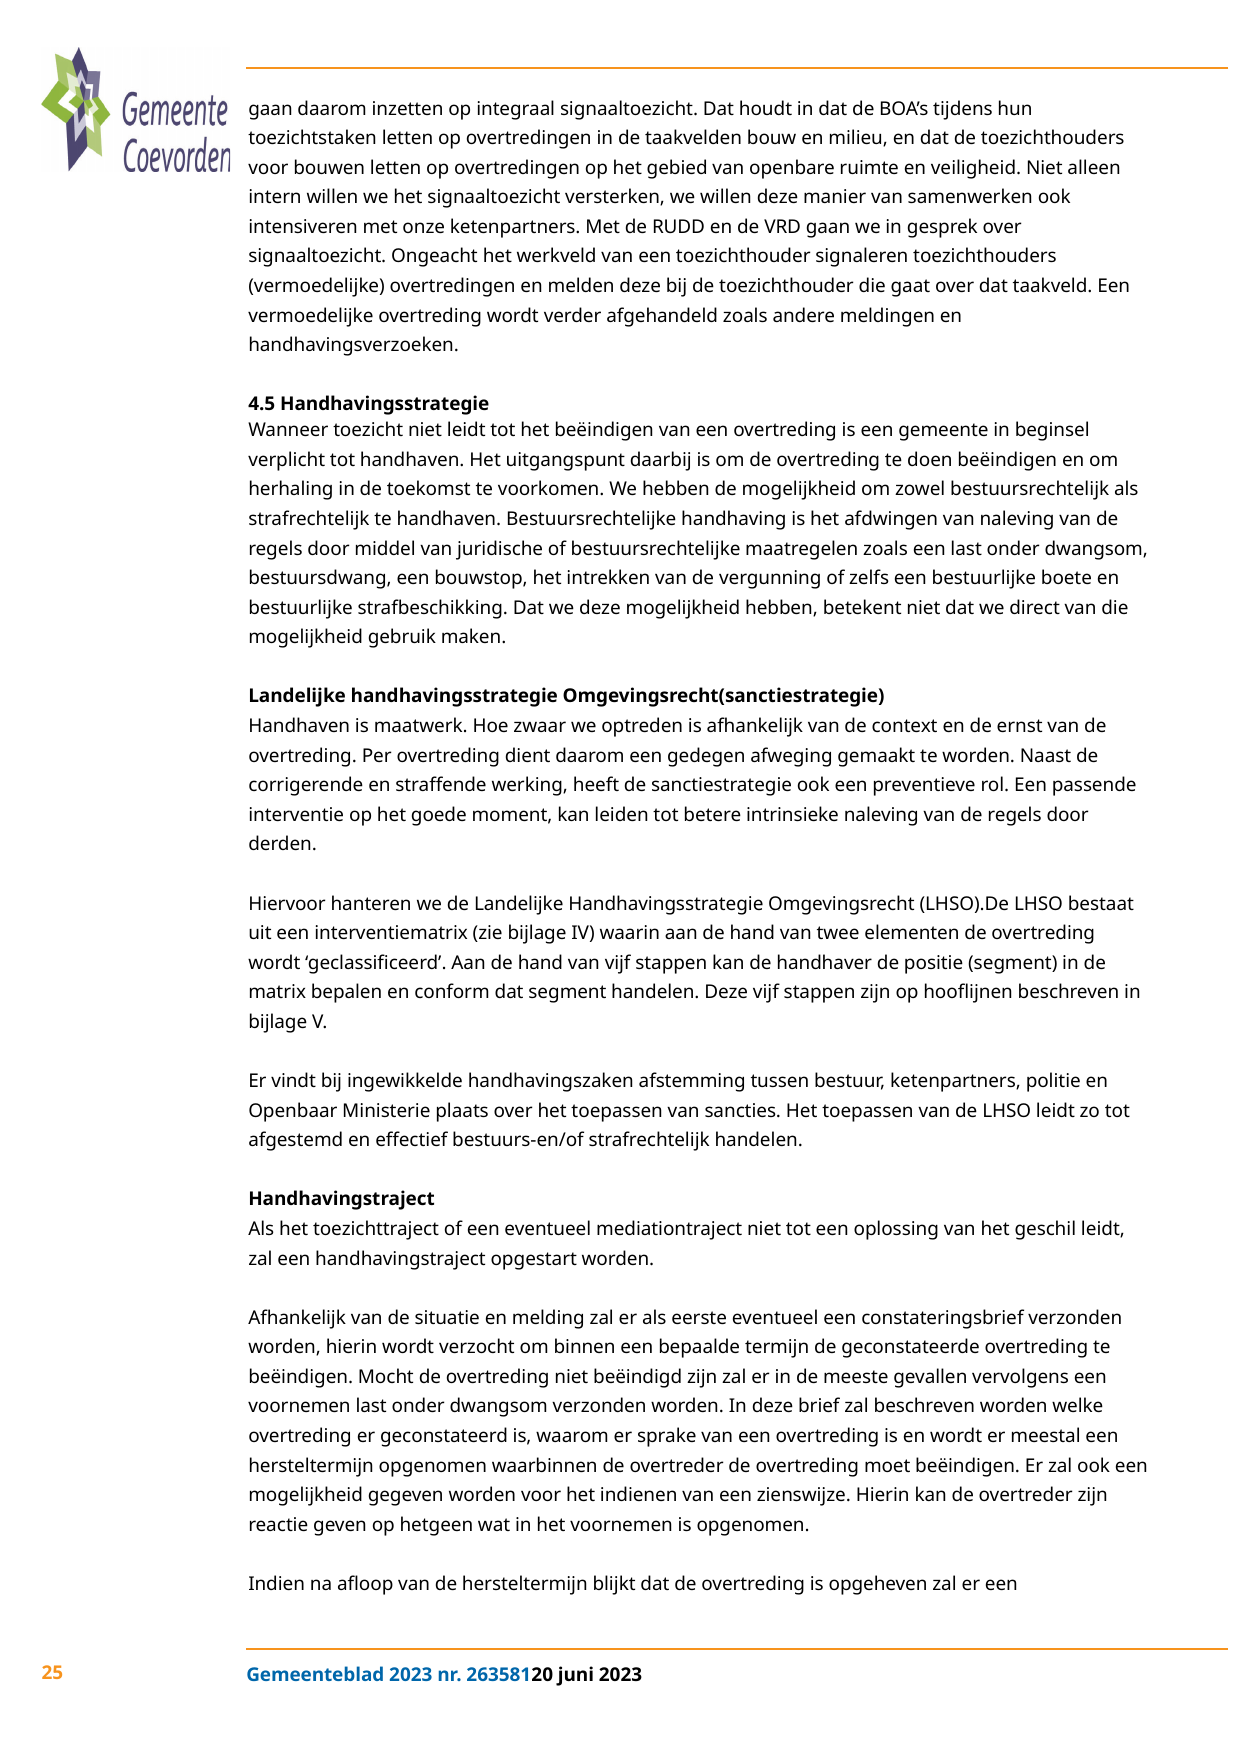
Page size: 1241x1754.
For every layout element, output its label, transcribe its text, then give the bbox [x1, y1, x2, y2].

text Hiervoor hanteren we de Landelijke Handhavingsstrategie Omgevingsrecht (LHSO).De LHSO bestaat uit een interventiematrix (zie bijlage IV) waarin aan de hand van twee elementen de overtreding wordt ‘geclassificeerd’. Aan de hand van vijf stappen kan de handhaver de positie (segment) in de matrix bepalen en conform dat segment handelen. Deze vijf stappen zijn op hooflijnen beschreven in bijlage V. [248, 890, 1152, 1034]
text Wanneer toezicht niet leidt tot het beëindigen van een overtreding is een gemeente in beginsel verplicht tot handhaven. Het uitgangspunt daarbij is om de overtreding te doen beëindigen en om herhaling in de toekomst te voorkomen. We hebben de mogelijkheid om zowel bestuursrechtelijk als strafrechtelijk te handhaven. Bestuursrechtelijke handhaving is het afdwingen van naleving van de regels door middel van juridische of bestuursrechtelijke maatregelen zoals een last onder dwangsom, bestuursdwang, een bouwstop, het intrekken van de vergunning of zelfs een bestuurlijke boete en bestuurlijke strafbeschikking. Dat we deze mogelijkheid hebben, betekent niet dat we direct van die mogelijkheid gebruik maken. [248, 416, 1152, 649]
text Handhaven is maatwerk. Hoe zwaar we optreden is afhankelijk van de context en de ernst van de overtreding. Per overtreding dient daarom een gedegen afweging gemaakt te worden. Naast de corrigerende en straffende werking, heeft de sanctiestrategie ook een preventieve rol. Een passende interventie op het goede moment, kan leiden tot betere intrinsieke naleving van de regels door derden. [248, 712, 1152, 856]
text gaan daarom inzetten op integraal signaaltoezicht. Dat houdt in dat de BOA’s tijdens hun toezichtstaken letten op overtredingen in de taakvelden bouw en milieu, en dat de toezichthouders voor bouwen letten op overtredingen op het gebied van openbare ruimte en veiligheid. Niet alleen intern willen we het signaaltoezicht versterken, we willen deze manier van samenwerken ook intensiveren met onze ketenpartners. Met de RUDD en de VRD gaan we in gesprek over signaaltoezicht. Ongeacht het werkveld van een toezichthouder signaleren toezichthouders (vermoedelijke) overtredingen en melden deze bij de toezichthouder die gaat over dat taakveld. Een vermoedelijke overtreding wordt verder afgehandeld zoals andere meldingen en handhavingsverzoeken. [248, 95, 1152, 357]
text 4.5 Handhavingsstrategie [248, 391, 1152, 416]
text Handhavingstraject [248, 1186, 1152, 1211]
text Er vindt bij ingewikkelde handhavingszaken afstemming tussen bestuur, ketenpartners, politie en Openbaar Ministerie plaats over het toepassen van sancties. Het toepassen van de LHSO leidt zo tot afgestemd en effectief bestuurs-en/of strafrechtelijk handelen. [248, 1067, 1152, 1152]
text Indien na afloop van de hersteltermijn blijkt dat de overtreding is opgeheven zal er een [248, 1570, 1152, 1596]
text Afhankelijk van de situatie en melding zal er als eerste eventueel een constateringsbrief verzonden worden, hierin wordt verzocht om binnen een bepaalde termijn de geconstateerde overtreding te beëindigen. Mocht de overtreding niet beëindigd zijn zal er in de meeste gevallen vervolgens een voornemen last onder dwangsom verzonden worden. In deze brief zal beschreven worden welke overtreding er geconstateerd is, waarom er sprake van een overtreding is en wordt er meestal een hersteltermijn opgenomen waarbinnen de overtreder de overtreding moet beëindigen. Er zal ook een mogelijkheid gegeven worden voor het indienen van een zienswijze. Hierin kan de overtreder zijn reactie geven op hetgeen wat in het voornemen is opgenomen. [248, 1304, 1152, 1537]
text Landelijke handhavingsstrategie Omgevingsrecht(sanctiestrategie) [248, 683, 1152, 708]
picture [41, 47, 231, 172]
text Als het toezichttraject of een eventueel mediationtraject niet tot een oplossing van het geschil leidt, zal een handhavingstraject opgestart worden. [248, 1215, 1152, 1270]
